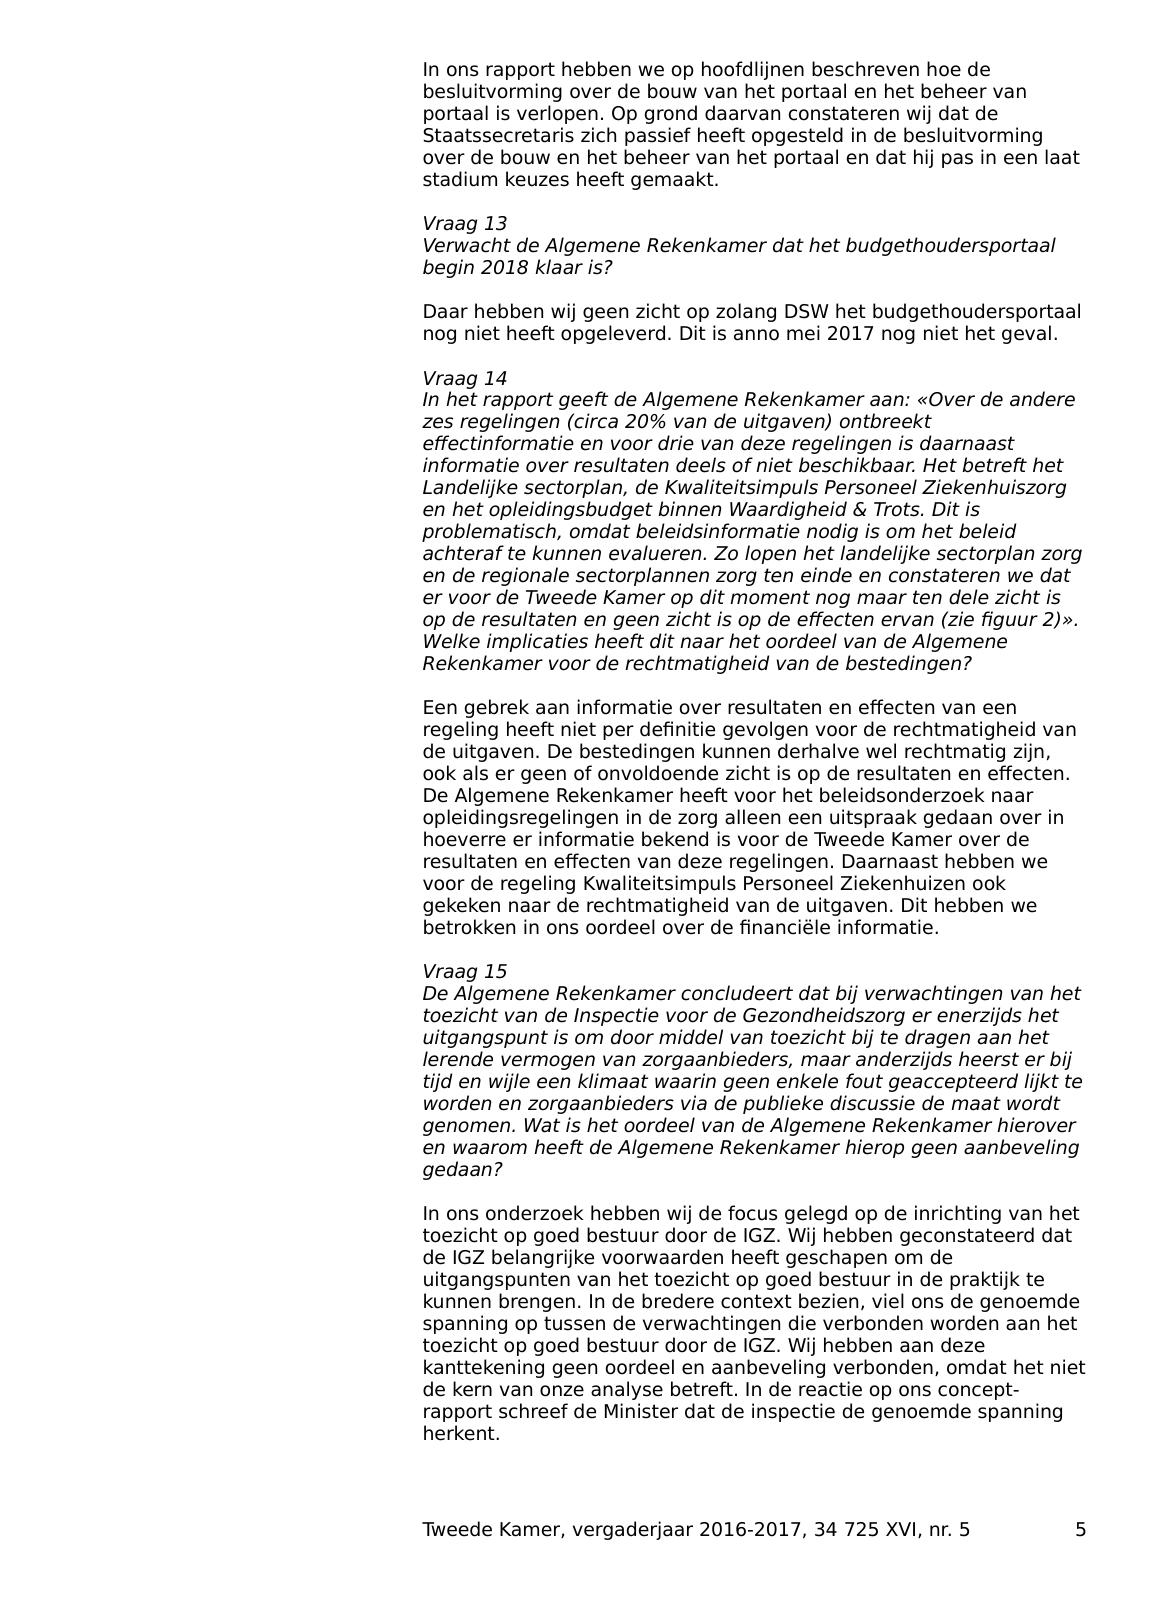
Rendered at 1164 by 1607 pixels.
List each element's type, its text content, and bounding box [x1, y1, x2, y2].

text Verwacht de Algemene Rekenkamer dat het budgethoudersportaal begin 2018 klaar is? [422, 235, 1087, 279]
text De Algemene Rekenkamer heeft voor het beleidsonderzoek naar opleidingsregelingen in de zorg alleen een uitspraak gedaan over in hoeverre er informatie bekend is voor de Tweede Kamer over de resultaten en effecten van deze regelingen. Daarnaast hebben we voor de regeling Kwaliteitsimpuls Personeel Ziekenhuizen ook gekeken naar de rechtmatigheid van de uitgaven. Dit hebben we betrokken in ons oordeel over de financiële informatie. [422, 785, 1087, 939]
text In het rapport geeft de Algemene Rekenkamer aan: «Over de andere zes regelingen (circa 20% van de uitgaven) ontbreekt effectinformatie en voor drie van deze regelingen is daarnaast informatie over resultaten deels of niet beschikbaar. Het betreft het Landelijke sectorplan, de Kwaliteitsimpuls Personeel Ziekenhuiszorg en het opleidingsbudget binnen Waardigheid & Trots. Dit is problematisch, omdat beleidsinformatie nodig is om het beleid achteraf te kunnen evalueren. Zo lopen het landelijke sectorplan zorg en de regionale sectorplannen zorg ten einde en constateren we dat er voor de Tweede Kamer op dit moment nog maar ten dele zicht is op de resultaten en geen zicht is op de effecten ervan (zie figuur 2)». Welke implicaties heeft dit naar het oordeel van de Algemene Rekenkamer voor de rechtmatigheid van de bestedingen? [422, 389, 1087, 675]
text In ons onderzoek hebben wij de focus gelegd op de inrichting van het toezicht op goed bestuur door de IGZ. Wij hebben geconstateerd dat de IGZ belangrijke voorwaarden heeft geschapen om de uitgangspunten van het toezicht op goed bestuur in de praktijk te kunnen brengen. In de bredere context bezien, viel ons de genoemde spanning op tussen de verwachtingen die verbonden worden aan het toezicht op goed bestuur door de IGZ. Wij hebben aan deze kanttekening geen oordeel en aanbeveling verbonden, omdat het niet de kern van onze analyse betreft. In de reactie op ons concept-rapport schreef de Minister dat de inspectie de genoemde spanning herkent. [422, 1203, 1087, 1445]
text Vraag 15 [422, 961, 1087, 983]
text Daar hebben wij geen zicht op zolang DSW het budgethoudersportaal nog niet heeft opgeleverd. Dit is anno mei 2017 nog niet het geval. [422, 301, 1087, 345]
text Vraag 13 [422, 213, 1087, 235]
text Vraag 14 [422, 367, 1087, 389]
text In ons rapport hebben we op hoofdlijnen beschreven hoe de besluitvorming over de bouw van het portaal en het beheer van portaal is verlopen. Op grond daarvan constateren wij dat de Staatssecretaris zich passief heeft opgesteld in de besluitvorming over de bouw en het beheer van het portaal en dat hij pas in een laat stadium keuzes heeft gemaakt. [422, 59, 1087, 191]
text De Algemene Rekenkamer concludeert dat bij verwachtingen van het toezicht van de Inspectie voor de Gezondheidszorg er enerzijds het uitgangspunt is om door middel van toezicht bij te dragen aan het lerende vermogen van zorgaanbieders, maar anderzijds heerst er bij tijd en wijle een klimaat waarin geen enkele fout geaccepteerd lijkt te worden en zorgaanbieders via de publieke discussie de maat wordt genomen. Wat is het oordeel van de Algemene Rekenkamer hierover en waarom heeft de Algemene Rekenkamer hierop geen aanbeveling gedaan? [422, 983, 1087, 1181]
text Een gebrek aan informatie over resultaten en effecten van een regeling heeft niet per definitie gevolgen voor de rechtmatigheid van de uitgaven. De bestedingen kunnen derhalve wel rechtmatig zijn, ook als er geen of onvoldoende zicht is op de resultaten en effecten. [422, 697, 1087, 785]
